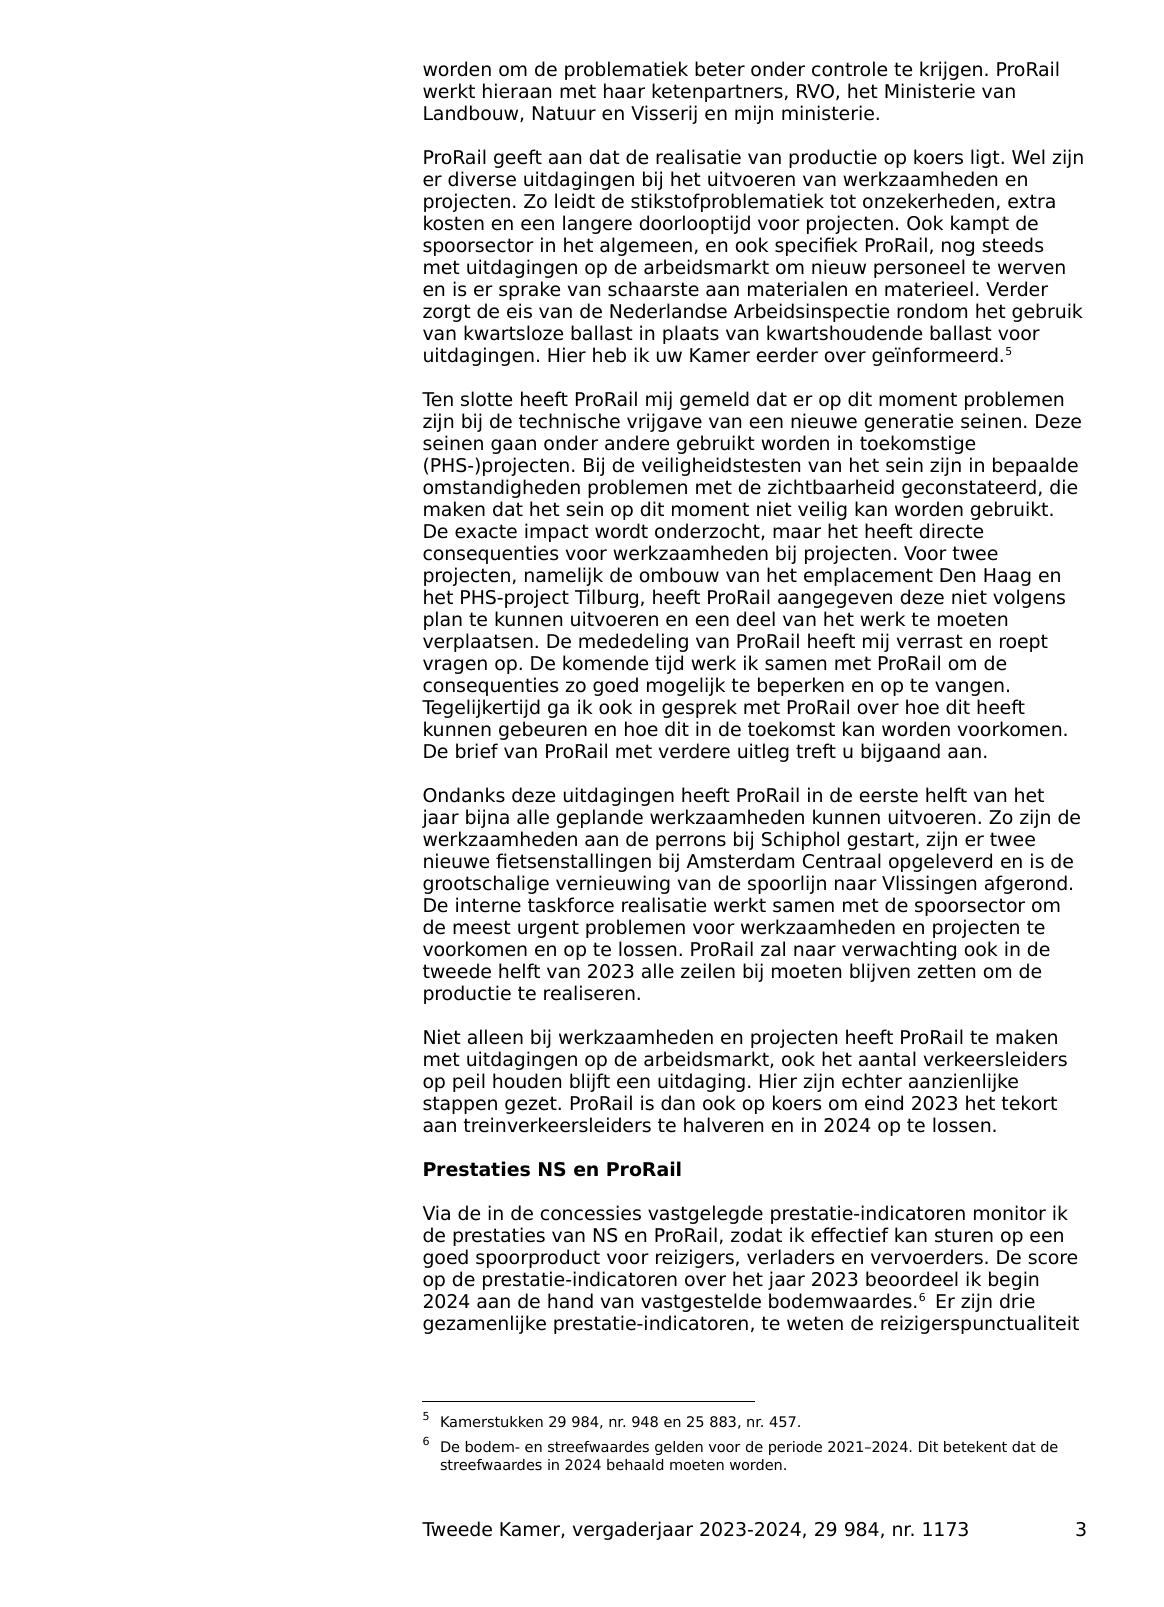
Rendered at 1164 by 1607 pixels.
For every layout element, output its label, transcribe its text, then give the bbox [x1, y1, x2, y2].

text Niet alleen bij werkzaamheden en projecten heeft ProRail te maken met uitdagingen op de arbeidsmarkt, ook het aantal verkeersleiders op peil houden blijft een uitdaging. Hier zijn echter aanzienlijke stappen gezet. ProRail is dan ook op koers om eind 2023 het tekort aan treinverkeersleiders te halveren en in 2024 op te lossen. [422, 1027, 1087, 1137]
text De bodem- en streefwaardes gelden voor de periode 2021–2024. Dit betekent dat de streefwaardes in 2024 behaald moeten worden. [422, 1435, 1087, 1474]
text Ondanks deze uitdagingen heeft ProRail in de eerste helft van het jaar bijna alle geplande werkzaamheden kunnen uitvoeren. Zo zijn de werkzaamheden aan de perrons bij Schiphol gestart, zijn er twee nieuwe fietsenstallingen bij Amsterdam Centraal opgeleverd en is de grootschalige vernieuwing van de spoorlijn naar Vlissingen afgerond. De interne taskforce realisatie werkt samen met de spoorsector om de meest urgent problemen voor werkzaamheden en projecten te voorkomen en op te lossen. ProRail zal naar verwachting ook in de tweede helft van 2023 alle zeilen bij moeten blijven zetten om de productie te realiseren. [422, 785, 1087, 1005]
subtitle Prestaties NS en ProRail [422, 1159, 1087, 1181]
text Via de in de concessies vastgelegde prestatie-indicatoren monitor ik de prestaties van NS en ProRail, zodat ik effectief kan sturen op een goed spoorproduct voor reizigers, verladers en vervoerders. De score op de prestatie-indicatoren over het jaar 2023 beoordeel ik begin 2024 aan de hand van vastgestelde bodemwaardes. Er zijn drie gezamenlijke prestatie-indicatoren, te weten de reizigerspunctualiteit [422, 1203, 1087, 1335]
text worden om de problematiek beter onder controle te krijgen. ProRail werkt hieraan met haar ketenpartners, RVO, het Ministerie van Landbouw, Natuur en Visserij en mijn ministerie. [422, 59, 1087, 125]
text Kamerstukken 29 984, nr. 948 en 25 883, nr. 457. [422, 1410, 1087, 1432]
text Ten slotte heeft ProRail mij gemeld dat er op dit moment problemen zijn bij de technische vrijgave van een nieuwe generatie seinen. Deze seinen gaan onder andere gebruikt worden in toekomstige (PHS-)projecten. Bij de veiligheidstesten van het sein zijn in bepaalde omstandigheden problemen met de zichtbaarheid geconstateerd, die maken dat het sein op dit moment niet veilig kan worden gebruikt. De exacte impact wordt onderzocht, maar het heeft directe consequenties voor werkzaamheden bij projecten. Voor twee projecten, namelijk de ombouw van het emplacement Den Haag en het PHS-project Tilburg, heeft ProRail aangegeven deze niet volgens plan te kunnen uitvoeren en een deel van het werk te moeten verplaatsen. De mededeling van ProRail heeft mij verrast en roept vragen op. De komende tijd werk ik samen met ProRail om de consequenties zo goed mogelijk te beperken en op te vangen. Tegelijkertijd ga ik ook in gesprek met ProRail over hoe dit heeft kunnen gebeuren en hoe dit in de toekomst kan worden voorkomen. De brief van ProRail met verdere uitleg treft u bijgaand aan. [422, 389, 1087, 763]
text ProRail geeft aan dat de realisatie van productie op koers ligt. Wel zijn er diverse uitdagingen bij het uitvoeren van werkzaamheden en projecten. Zo leidt de stikstofproblematiek tot onzekerheden, extra kosten en een langere doorlooptijd voor projecten. Ook kampt de spoorsector in het algemeen, en ook specifiek ProRail, nog steeds met uitdagingen op de arbeidsmarkt om nieuw personeel te werven en is er sprake van schaarste aan materialen en materieel. Verder zorgt de eis van de Nederlandse Arbeidsinspectie rondom het gebruik van kwartsloze ballast in plaats van kwartshoudende ballast voor uitdagingen. Hier heb ik uw Kamer eerder over geïnformeerd. [422, 147, 1087, 367]
